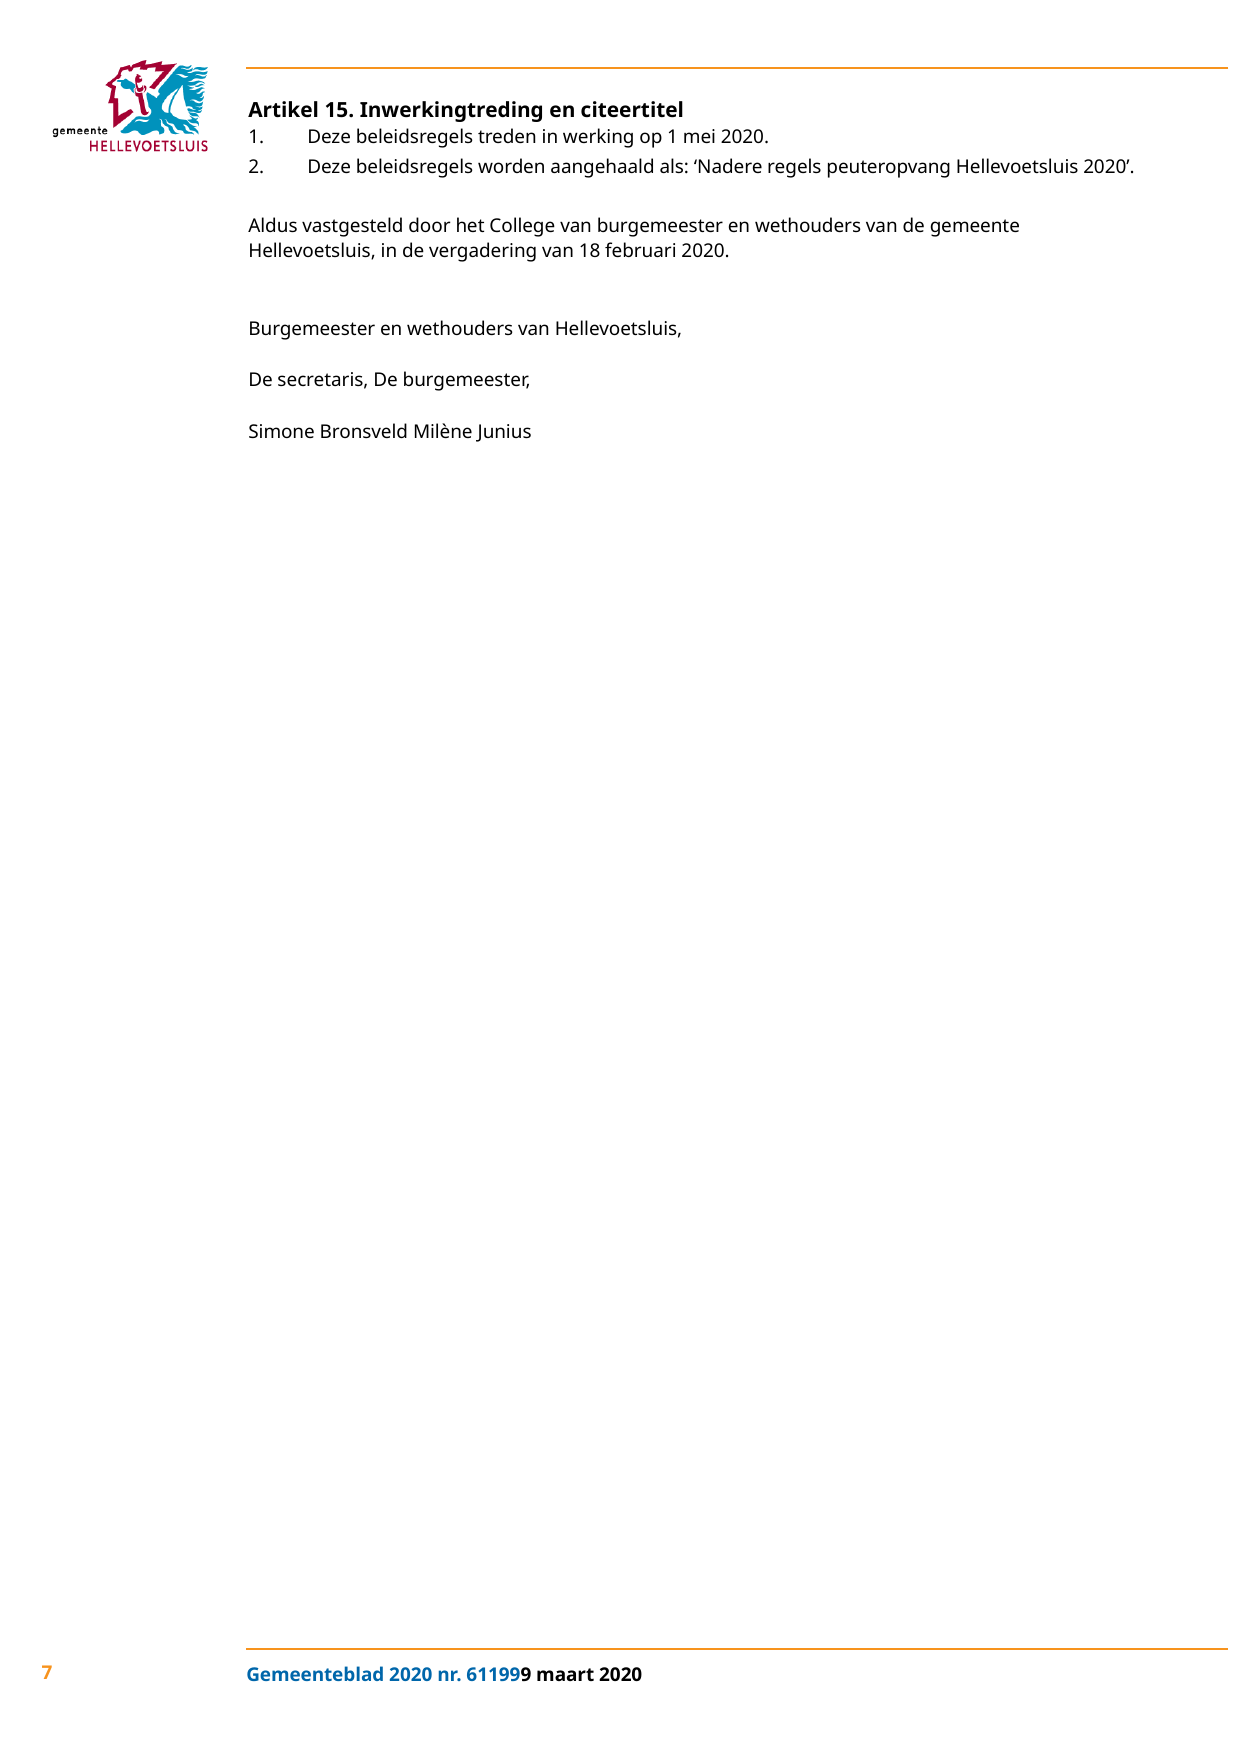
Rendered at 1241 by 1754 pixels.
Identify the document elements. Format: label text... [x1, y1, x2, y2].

text Artikel 15. Inwerkingtreding en citeertitel [248, 95, 1152, 123]
text De secretaris, De burgemeester, [248, 366, 1152, 392]
list Deze beleidsregels treden in werking op 1 mei 2020. [248, 123, 1152, 149]
list Deze beleidsregels worden aangehaald als: ‘Nadere regels peuteropvang Hellevoetsluis 2020’. [248, 153, 1152, 178]
picture [41, 47, 231, 172]
text Simone Bronsveld Milène Junius [248, 418, 1152, 443]
text Aldus vastgesteld door het College van burgemeester en wethouders van de gemeente Hellevoetsluis, in de vergadering van 18 februari 2020. [248, 212, 1152, 263]
text Burgemeester en wethouders van Hellevoetsluis, [248, 315, 1152, 341]
